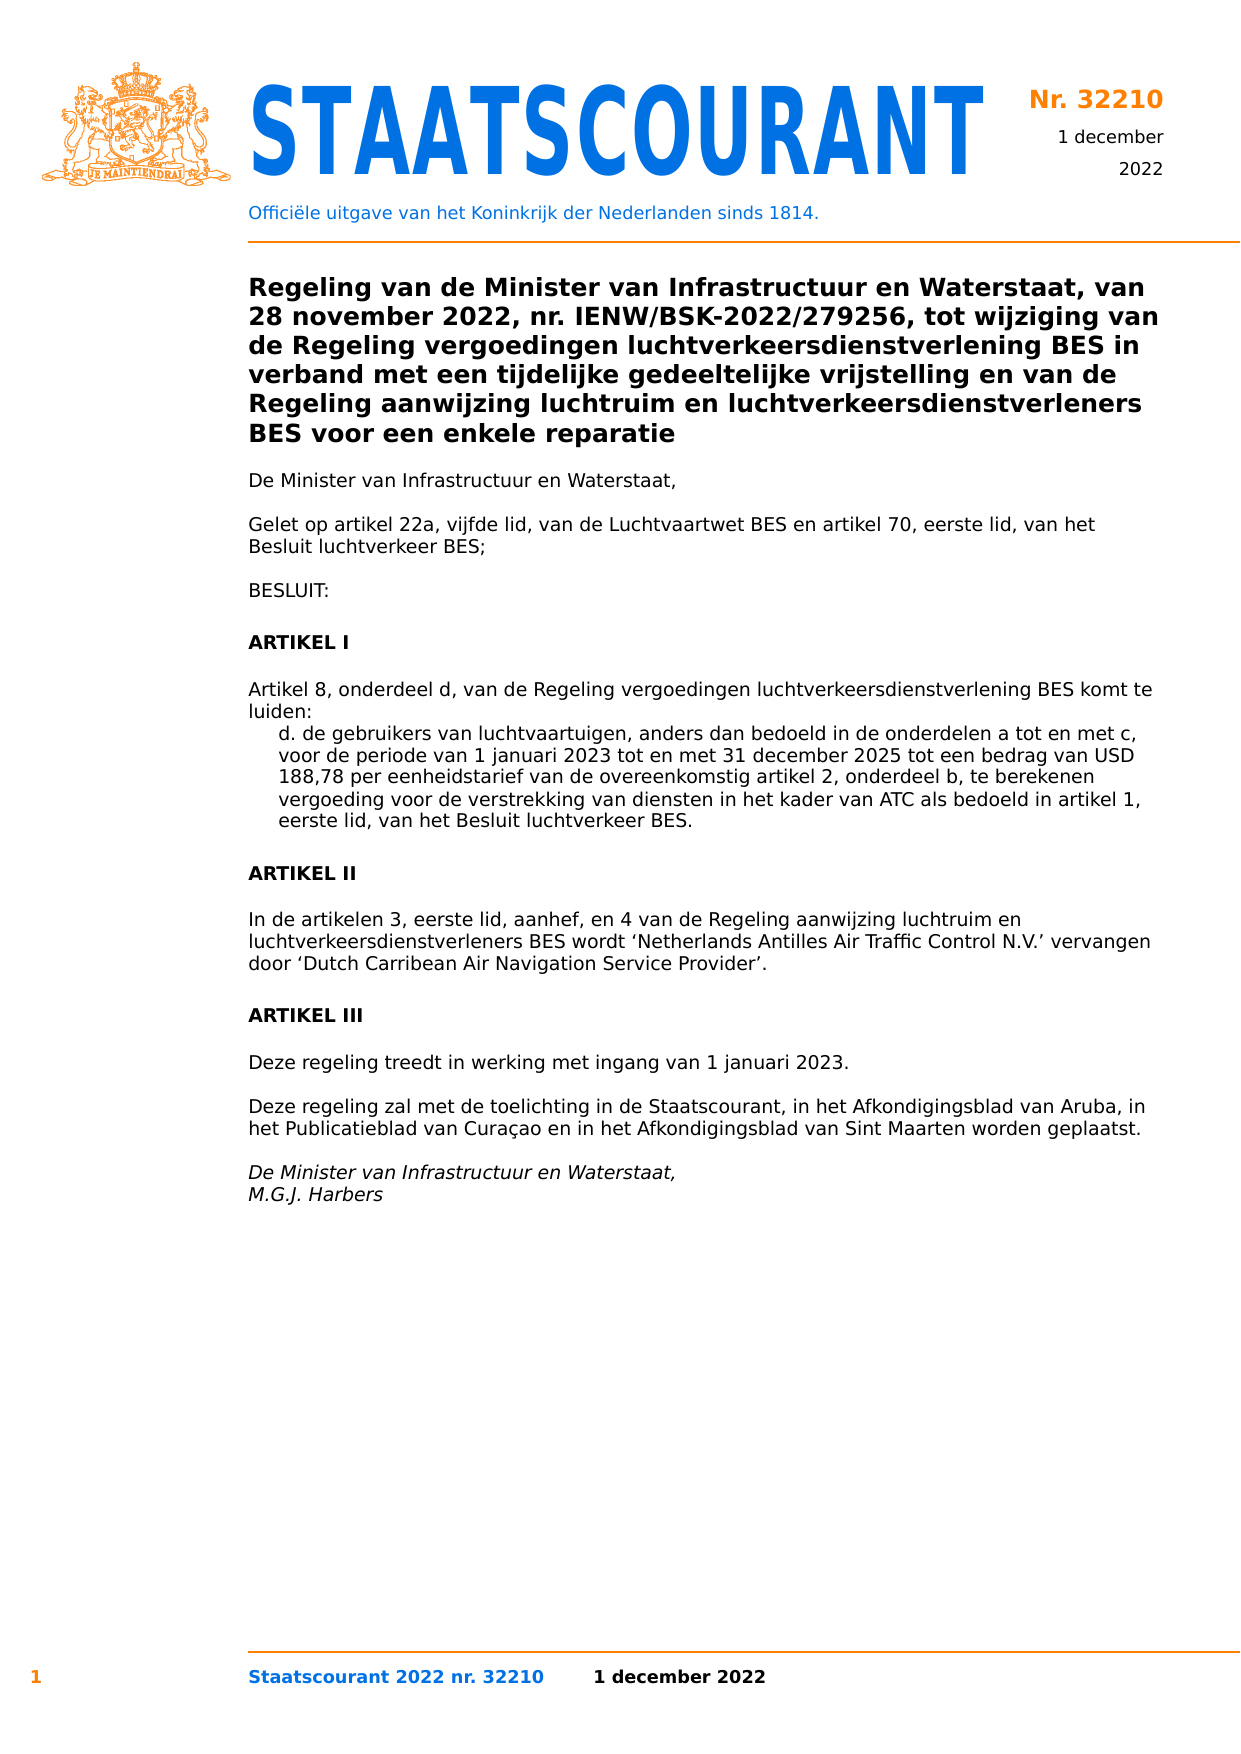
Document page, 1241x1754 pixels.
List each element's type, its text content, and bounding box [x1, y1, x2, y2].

subtitle ARTIKEL II [248, 862, 1163, 884]
subtitle Regeling van de Minister van Infrastructuur en Waterstaat, van 28 november 2022, nr. IENW/BSK-2022/279256, tot wijziging van de Regeling vergoedingen luchtverkeersdienstverlening BES in verband met een tijdelijke gedeeltelijke vrijstelling en van de Regeling aanwijzing luchtruim en luchtverkeersdienstverleners BES voor een enkele reparatie [248, 273, 1163, 448]
text Deze regeling treedt in werking met ingang van 1 januari 2023. [248, 1052, 1163, 1074]
subtitle ARTIKEL I [248, 632, 1163, 653]
table_cell 1 december [998, 121, 1240, 153]
table_header [25, 62, 248, 241]
table_header Nr. 32210 [998, 62, 1240, 121]
table_cell Officiële uitgave van het Koninkrijk der Nederlanden sinds 1814. [248, 203, 1240, 241]
subtitle ARTIKEL III [248, 1005, 1163, 1027]
text Deze regeling zal met de toelichting in de Staatscourant, in het Afkondigingsblad van Aruba, in het Publicatieblad van Curaçao en in het Afkondigingsblad van Sint Maarten worden geplaatst. [248, 1096, 1163, 1140]
picture [41, 62, 231, 186]
text d. de gebruikers van luchtvaartuigen, anders dan bedoeld in de onderdelen a tot en met c, voor de periode van 1 januari 2023 tot en met 31 december 2025 tot een bedrag van USD 188,78 per eenheidstarief van de overeenkomstig artikel 2, onderdeel b, te berekenen vergoeding voor de verstrekking van diensten in het kader van ATC als bedoeld in artikel 1, eerste lid, van het Besluit luchtverkeer BES. [278, 722, 1163, 832]
text In de artikelen 3, eerste lid, aanhef, en 4 van de Regeling aanwijzing luchtruim en luchtverkeersdienstverleners BES wordt ‘Netherlands Antilles Air Traffic Control N.V.’ vervangen door ‘Dutch Carribean Air Navigation Service Provider’. [248, 909, 1163, 975]
table_header STAATSCOURANT [248, 62, 998, 203]
table_cell 2022 [998, 153, 1240, 203]
text Artikel 8, onderdeel d, van de Regeling vergoedingen luchtverkeersdienstverlening BES komt te luiden: [248, 678, 1163, 722]
text BESLUIT: [248, 579, 1163, 602]
text De Minister van Infrastructuur en Waterstaat, M.G.J. Harbers [248, 1162, 1163, 1206]
text Gelet op artikel 22a, vijfde lid, van de Luchtvaartwet BES en artikel 70, eerste lid, van het Besluit luchtverkeer BES; [248, 514, 1163, 558]
text De Minister van Infrastructuur en Waterstaat, [248, 470, 1163, 492]
